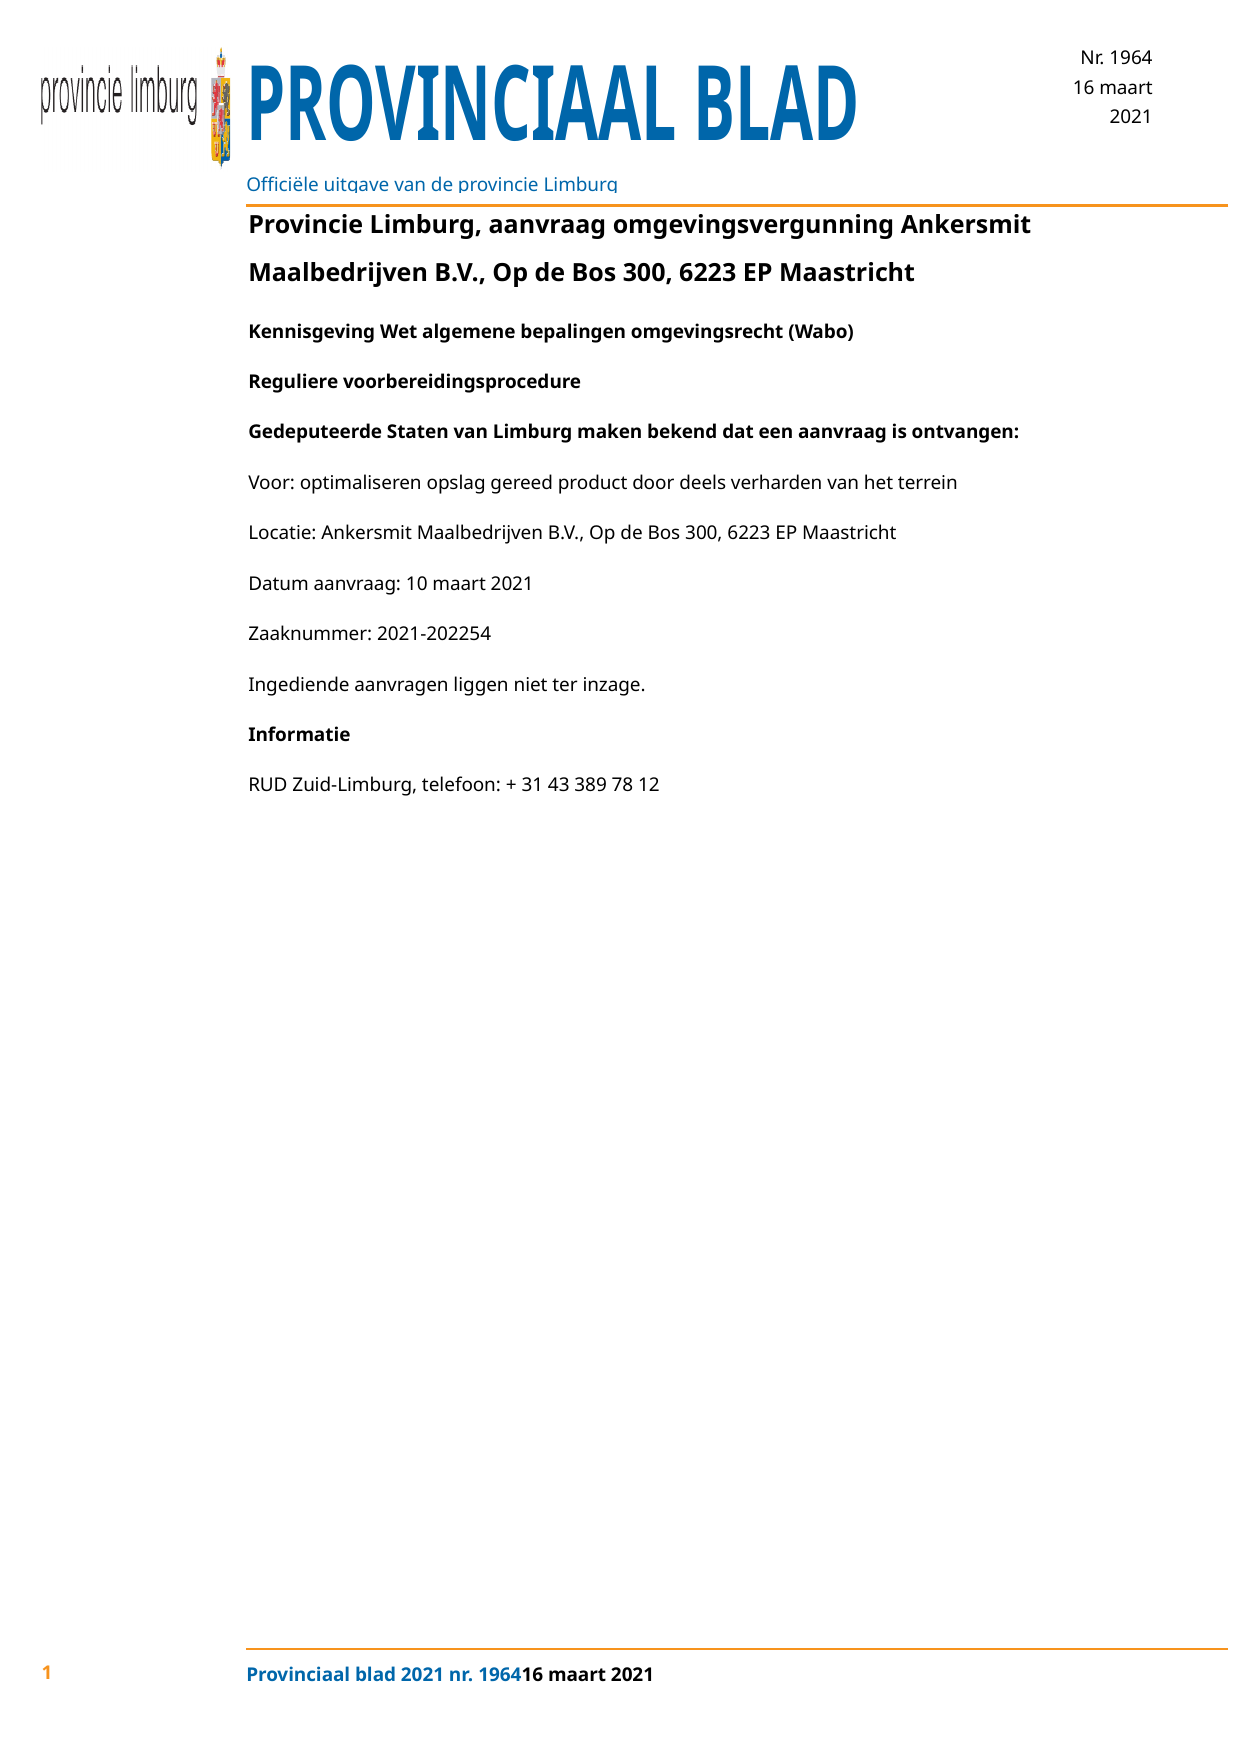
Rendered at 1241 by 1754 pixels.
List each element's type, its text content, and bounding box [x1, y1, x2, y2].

text Voor: optimaliseren opslag gereed product door deels verharden van het terrein [248, 469, 1152, 495]
text RUD Zuid-Limburg, telefoon: + 31 43 389 78 12 [248, 772, 1152, 797]
picture [41, 47, 231, 172]
text Zaaknummer: 2021-202254 [248, 620, 1152, 646]
text Reguliere voorbereidingsprocedure [248, 368, 1152, 394]
text Locatie: Ankersmit Maalbedrijven B.V., Op de Bos 300, 6223 EP Maastricht [248, 519, 1152, 545]
text Kennisgeving Wet algemene bepalingen omgevingsrecht (Wabo) [248, 318, 1152, 344]
text Provincie Limburg, aanvraag omgevingsvergunning Ankersmit Maalbedrijven B.V., Op de Bos 300, 6223 EP Maastricht [248, 207, 1152, 288]
text Informatie [248, 721, 1152, 747]
text Gedeputeerde Staten van Limburg maken bekend dat een aanvraag is ontvangen: [248, 419, 1152, 444]
text Datum aanvraag: 10 maart 2021 [248, 570, 1152, 596]
text Ingediende aanvragen liggen niet ter inzage. [248, 671, 1152, 697]
